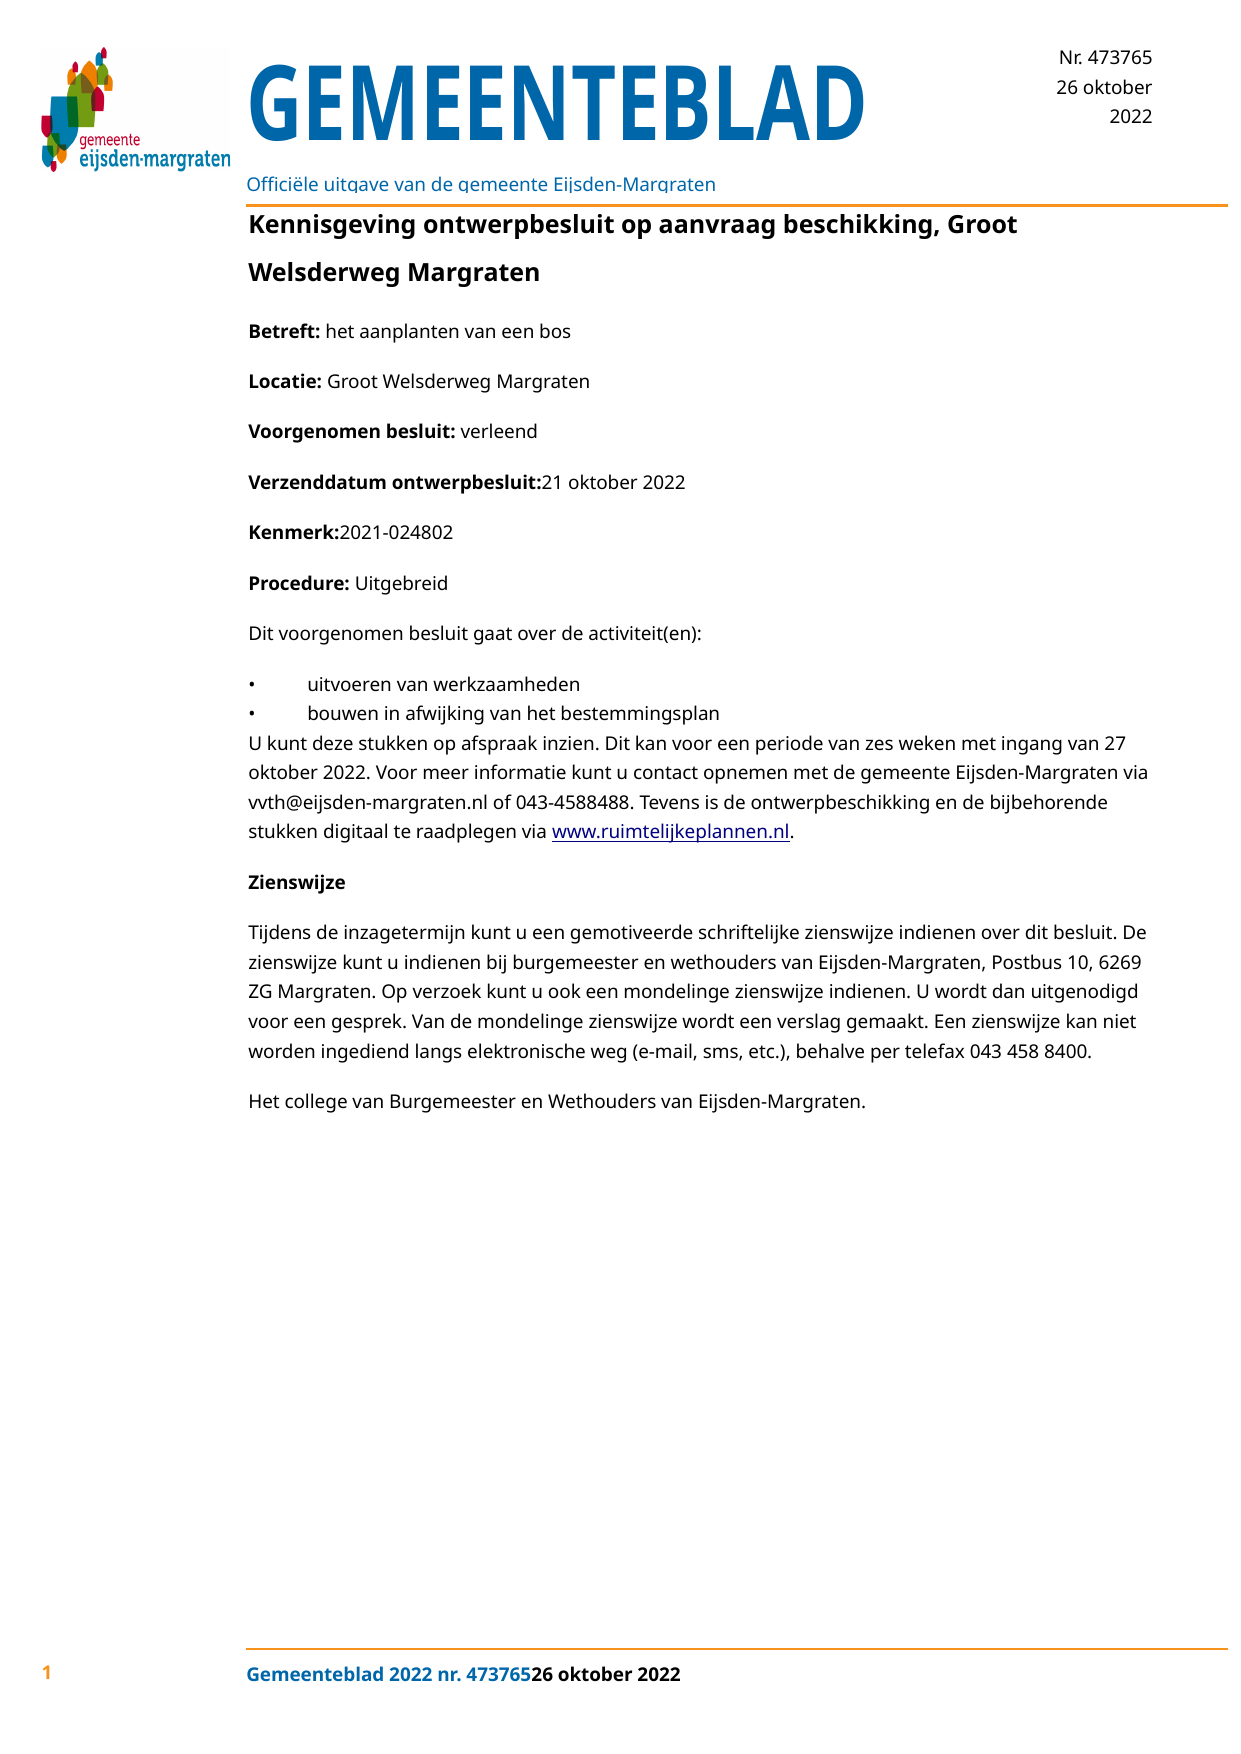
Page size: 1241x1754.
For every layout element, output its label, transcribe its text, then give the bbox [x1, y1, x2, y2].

text Locatie: Groot Welsderweg Margraten [248, 368, 1152, 394]
text Kenmerk:2021-024802 [248, 519, 1152, 545]
text Procedure: Uitgebreid [248, 570, 1152, 596]
text Tijdens de inzagetermijn kunt u een gemotiveerde schriftelijke zienswijze indienen over dit besluit. De zienswijze kunt u indienen bij burgemeester en wethouders van Eijsden-Margraten, Postbus 10, 6269 ZG Margraten. Op verzoek kunt u ook een mondelinge zienswijze indienen. U wordt dan uitgenodigd voor een gesprek. Van de mondelinge zienswijze wordt een verslag gemaakt. Een zienswijze kan niet worden ingediend langs elektronische weg (e-mail, sms, etc.), behalve per telefax 043 458 8400. [248, 919, 1152, 1064]
list uitvoeren van werkzaamheden [248, 671, 1152, 697]
text Kennisgeving ontwerpbesluit op aanvraag beschikking, Groot Welsderweg Margraten [248, 207, 1152, 288]
text Dit voorgenomen besluit gaat over de activiteit(en): [248, 620, 1152, 646]
text Zienswijze [248, 869, 1152, 895]
list bouwen in afwijking van het bestemmingsplan [248, 700, 1152, 726]
picture [41, 47, 231, 172]
text Voorgenomen besluit: verleend [248, 419, 1152, 444]
text Het college van Burgemeester en Wethouders van Eijsden-Margraten. [248, 1088, 1152, 1114]
text U kunt deze stukken op afspraak inzien. Dit kan voor een periode van zes weken met ingang van 27 oktober 2022. Voor meer informatie kunt u contact opnemen met de gemeente Eijsden-Margraten via vvth@eijsden-margraten.nl of 043-4588488. Tevens is de ontwerpbeschikking en de bijbehorende stukken digitaal te raadplegen via www.ruimtelijkeplannen.nl. [248, 730, 1152, 844]
text Betreft: het aanplanten van een bos [248, 318, 1152, 344]
text Verzenddatum ontwerpbesluit:21 oktober 2022 [248, 469, 1152, 495]
